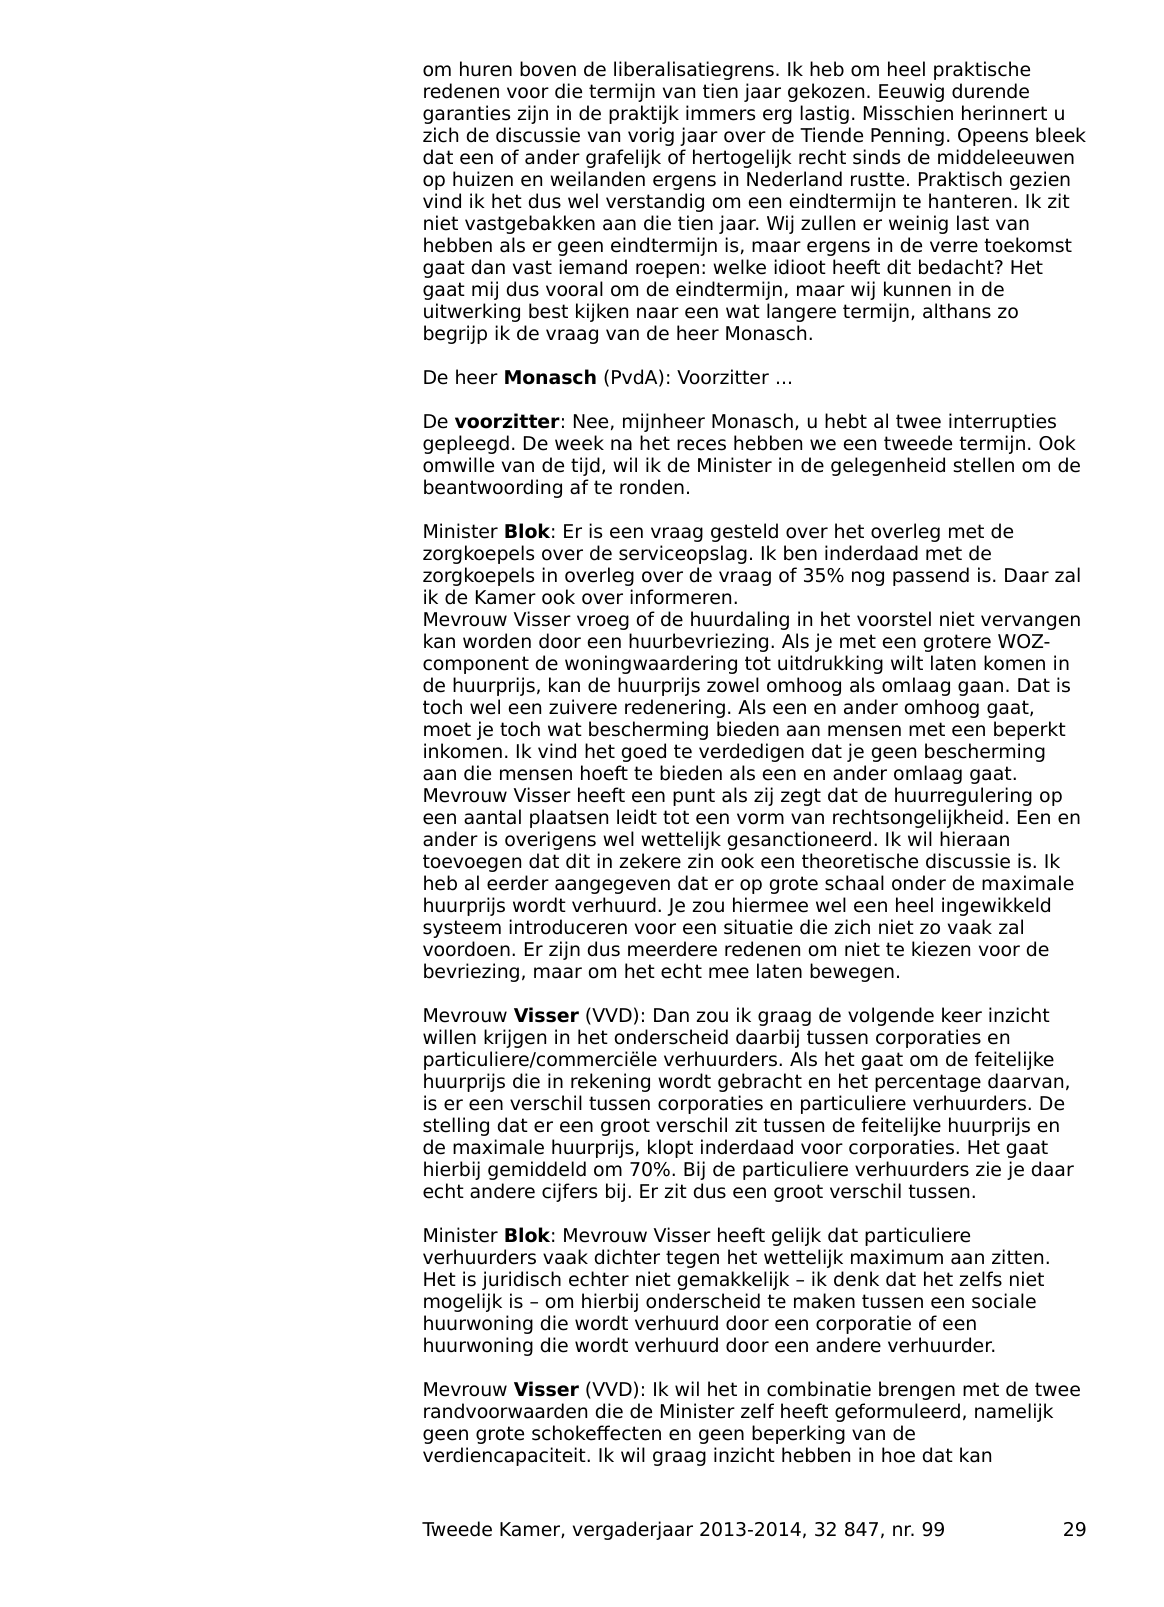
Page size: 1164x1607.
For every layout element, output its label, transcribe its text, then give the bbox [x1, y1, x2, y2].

text Minister Blok: Er is een vraag gesteld over het overleg met de zorgkoepels over de serviceopslag. Ik ben inderdaad met de zorgkoepels in overleg over de vraag of 35% nog passend is. Daar zal ik de Kamer ook over informeren. [422, 521, 1087, 609]
text Mevrouw Visser (VVD): Ik wil het in combinatie brengen met de twee randvoorwaarden die de Minister zelf heeft geformuleerd, namelijk geen grote schokeffecten en geen beperking van de verdiencapaciteit. Ik wil graag inzicht hebben in hoe dat kan [422, 1379, 1087, 1467]
text om huren boven de liberalisatiegrens. Ik heb om heel praktische redenen voor die termijn van tien jaar gekozen. Eeuwig durende garanties zijn in de praktijk immers erg lastig. Misschien herinnert u zich de discussie van vorig jaar over de Tiende Penning. Opeens bleek dat een of ander grafelijk of hertogelijk recht sinds de middeleeuwen op huizen en weilanden ergens in Nederland rustte. Praktisch gezien vind ik het dus wel verstandig om een eindtermijn te hanteren. Ik zit niet vastgebakken aan die tien jaar. Wij zullen er weinig last van hebben als er geen eindtermijn is, maar ergens in de verre toekomst gaat dan vast iemand roepen: welke idioot heeft dit bedacht? Het gaat mij dus vooral om de eindtermijn, maar wij kunnen in de uitwerking best kijken naar een wat langere termijn, althans zo begrijp ik de vraag van de heer Monasch. [422, 59, 1087, 345]
text De voorzitter: Nee, mijnheer Monasch, u hebt al twee interrupties gepleegd. De week na het reces hebben we een tweede termijn. Ook omwille van de tijd, wil ik de Minister in de gelegenheid stellen om de beantwoording af te ronden. [422, 411, 1087, 499]
text Mevrouw Visser (VVD): Dan zou ik graag de volgende keer inzicht willen krijgen in het onderscheid daarbij tussen corporaties en particuliere/commerciële verhuurders. Als het gaat om de feitelijke huurprijs die in rekening wordt gebracht en het percentage daarvan, is er een verschil tussen corporaties en particuliere verhuurders. De stelling dat er een groot verschil zit tussen de feitelijke huurprijs en de maximale huurprijs, klopt inderdaad voor corporaties. Het gaat hierbij gemiddeld om 70%. Bij de particuliere verhuurders zie je daar echt andere cijfers bij. Er zit dus een groot verschil tussen. [422, 1005, 1087, 1203]
text Minister Blok: Mevrouw Visser heeft gelijk dat particuliere verhuurders vaak dichter tegen het wettelijk maximum aan zitten. Het is juridisch echter niet gemakkelijk – ik denk dat het zelfs niet mogelijk is – om hierbij onderscheid te maken tussen een sociale huurwoning die wordt verhuurd door een corporatie of een huurwoning die wordt verhuurd door een andere verhuurder. [422, 1225, 1087, 1357]
text De heer Monasch (PvdA): Voorzitter ... [422, 367, 1087, 389]
text Mevrouw Visser vroeg of de huurdaling in het voorstel niet vervangen kan worden door een huurbevriezing. Als je met een grotere WOZ-component de woningwaardering tot uitdrukking wilt laten komen in de huurprijs, kan de huurprijs zowel omhoog als omlaag gaan. Dat is toch wel een zuivere redenering. Als een en ander omhoog gaat, moet je toch wat bescherming bieden aan mensen met een beperkt inkomen. Ik vind het goed te verdedigen dat je geen bescherming aan die mensen hoeft te bieden als een en ander omlaag gaat. Mevrouw Visser heeft een punt als zij zegt dat de huurregulering op een aantal plaatsen leidt tot een vorm van rechtsongelijkheid. Een en ander is overigens wel wettelijk gesanctioneerd. Ik wil hieraan toevoegen dat dit in zekere zin ook een theoretische discussie is. Ik heb al eerder aangegeven dat er op grote schaal onder de maximale huurprijs wordt verhuurd. Je zou hiermee wel een heel ingewikkeld systeem introduceren voor een situatie die zich niet zo vaak zal voordoen. Er zijn dus meerdere redenen om niet te kiezen voor de bevriezing, maar om het echt mee laten bewegen. [422, 609, 1087, 983]
